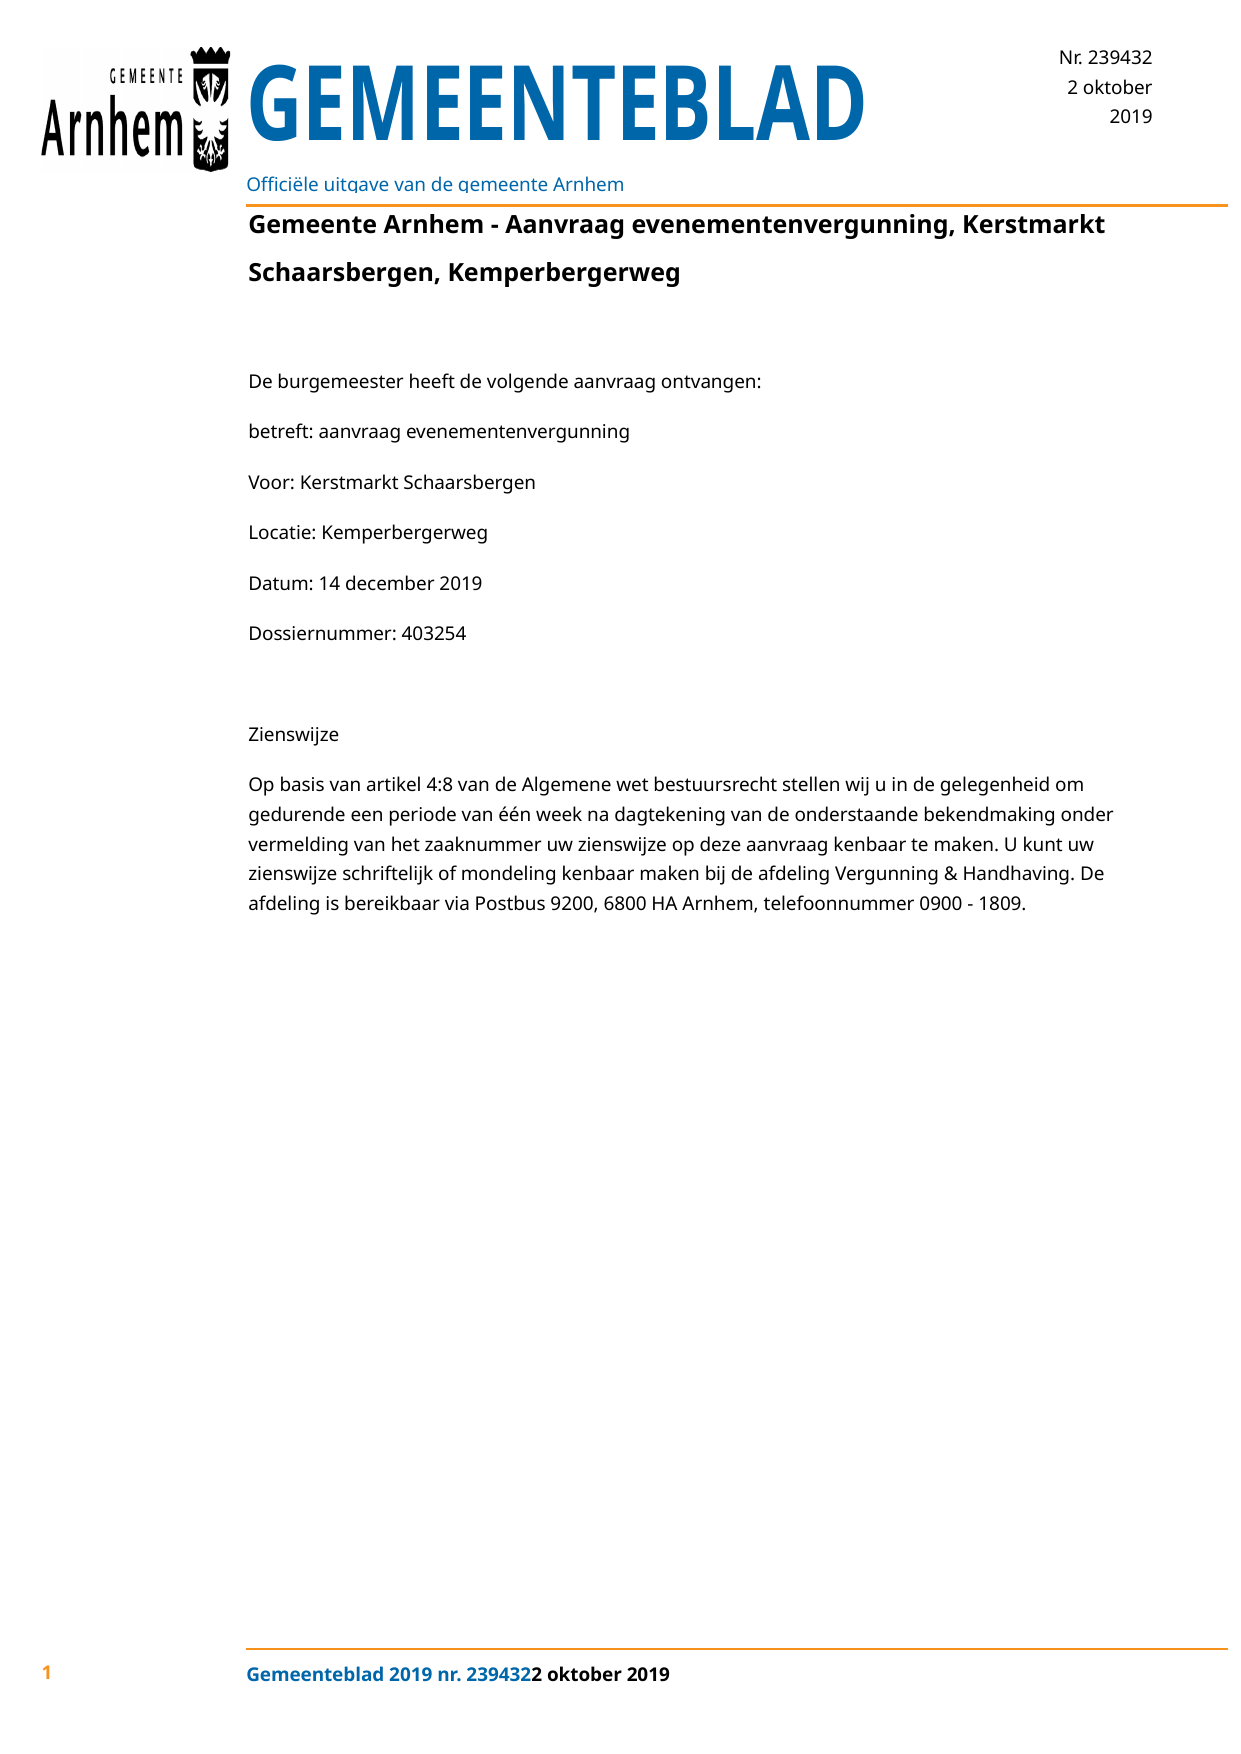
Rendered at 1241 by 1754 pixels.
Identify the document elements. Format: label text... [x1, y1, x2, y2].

text Locatie: Kemperbergerweg [248, 519, 1152, 545]
text Zienswijze [248, 721, 1152, 747]
text betreft: aanvraag evenementenvergunning [248, 419, 1152, 444]
text De burgemeester heeft de volgende aanvraag ontvangen: [248, 368, 1152, 394]
picture [41, 47, 231, 172]
text Gemeente Arnhem - Aanvraag evenementenvergunning, Kerstmarkt Schaarsbergen, Kemperbergerweg [248, 207, 1152, 288]
text Datum: 14 december 2019 [248, 570, 1152, 596]
text Dossiernummer: 403254 [248, 620, 1152, 646]
text Voor: Kerstmarkt Schaarsbergen [248, 469, 1152, 495]
text Op basis van artikel 4:8 van de Algemene wet bestuursrecht stellen wij u in de gelegenheid om gedurende een periode van één week na dagtekening van de onderstaande bekendmaking onder vermelding van het zaaknummer uw zienswijze op deze aanvraag kenbaar te maken. U kunt uw zienswijze schriftelijk of mondeling kenbaar maken bij de afdeling Vergunning & Handhaving. De afdeling is bereikbaar via Postbus 9200, 6800 HA Arnhem, telefoonnummer 0900 - 1809. [248, 772, 1152, 916]
